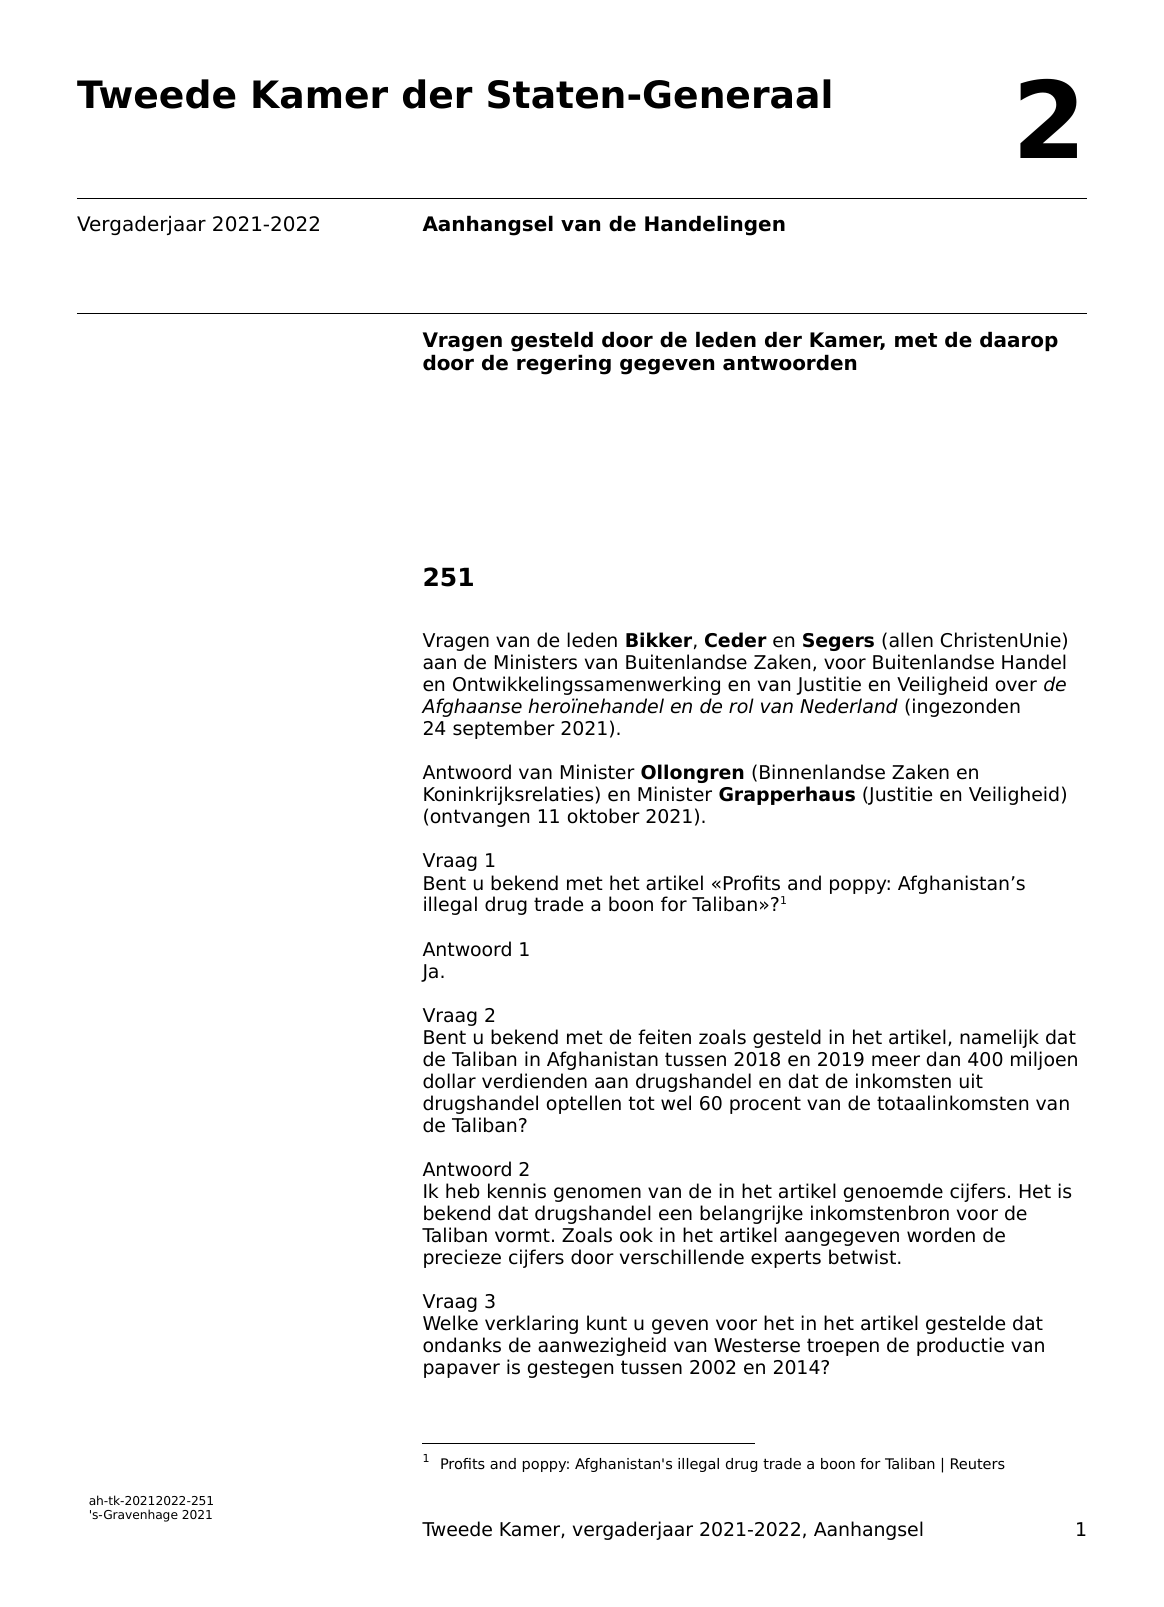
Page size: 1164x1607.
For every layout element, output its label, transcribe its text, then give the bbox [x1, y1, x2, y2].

text 251 [422, 563, 1087, 592]
text Ik heb kennis genomen van de in het artikel genoemde cijfers. Het is bekend dat drugshandel een belangrijke inkomstenbron voor de Taliban vormt. Zoals ook in het artikel aangegeven worden de precieze cijfers door verschillende experts betwist. [422, 1181, 1087, 1269]
text Bent u bekend met het artikel «Profits and poppy: Afghanistan’s illegal drug trade a boon for Taliban»? [422, 872, 1087, 916]
table_header 2 [886, 59, 1087, 198]
text Antwoord 1 [422, 938, 1087, 961]
text Antwoord 2 [422, 1159, 1087, 1181]
table_header Tweede Kamer der Staten-Generaal [77, 59, 886, 198]
text 's-Gravenhage 2021 [88, 1508, 323, 1522]
text Profits and poppy: Afghanistan's illegal drug trade a boon for Taliban | Reuters [422, 1452, 1087, 1474]
text Vraag 1 [422, 850, 1087, 872]
text Welke verklaring kunt u geven voor het in het artikel gestelde dat ondanks de aanwezigheid van Westerse troepen de productie van papaver is gestegen tussen 2002 en 2014? [422, 1313, 1087, 1379]
text Vraag 3 [422, 1291, 1087, 1313]
table_cell Vragen gesteld door de leden der Kamer, met de daarop door de regering gegeven antwoorden [422, 314, 1087, 375]
table_cell Vergaderjaar 2021-2022 [77, 199, 422, 313]
table_cell Aanhangsel van de Handelingen [422, 199, 1087, 313]
text ah-tk-20212022-251 [88, 1494, 323, 1508]
table_cell [77, 314, 422, 375]
text Ja. [422, 961, 1087, 982]
text Vraag 2 [422, 1005, 1087, 1027]
text Antwoord van Minister Ollongren (Binnenlandse Zaken en Koninkrijksrelaties) en Minister Grapperhaus (Justitie en Veiligheid) (ontvangen 11 oktober 2021). [422, 762, 1087, 828]
text Bent u bekend met de feiten zoals gesteld in het artikel, namelijk dat de Taliban in Afghanistan tussen 2018 en 2019 meer dan 400 miljoen dollar verdienden aan drugshandel en dat de inkomsten uit drugshandel optellen tot wel 60 procent van de totaalinkomsten van de Taliban? [422, 1027, 1087, 1137]
text Vragen van de leden Bikker, Ceder en Segers (allen ChristenUnie) aan de Ministers van Buitenlandse Zaken, voor Buitenlandse Handel en Ontwikkelingssamenwerking en van Justitie en Veiligheid over de Afghaanse heroïnehandel en de rol van Nederland (ingezonden 24 september 2021). [422, 630, 1087, 740]
